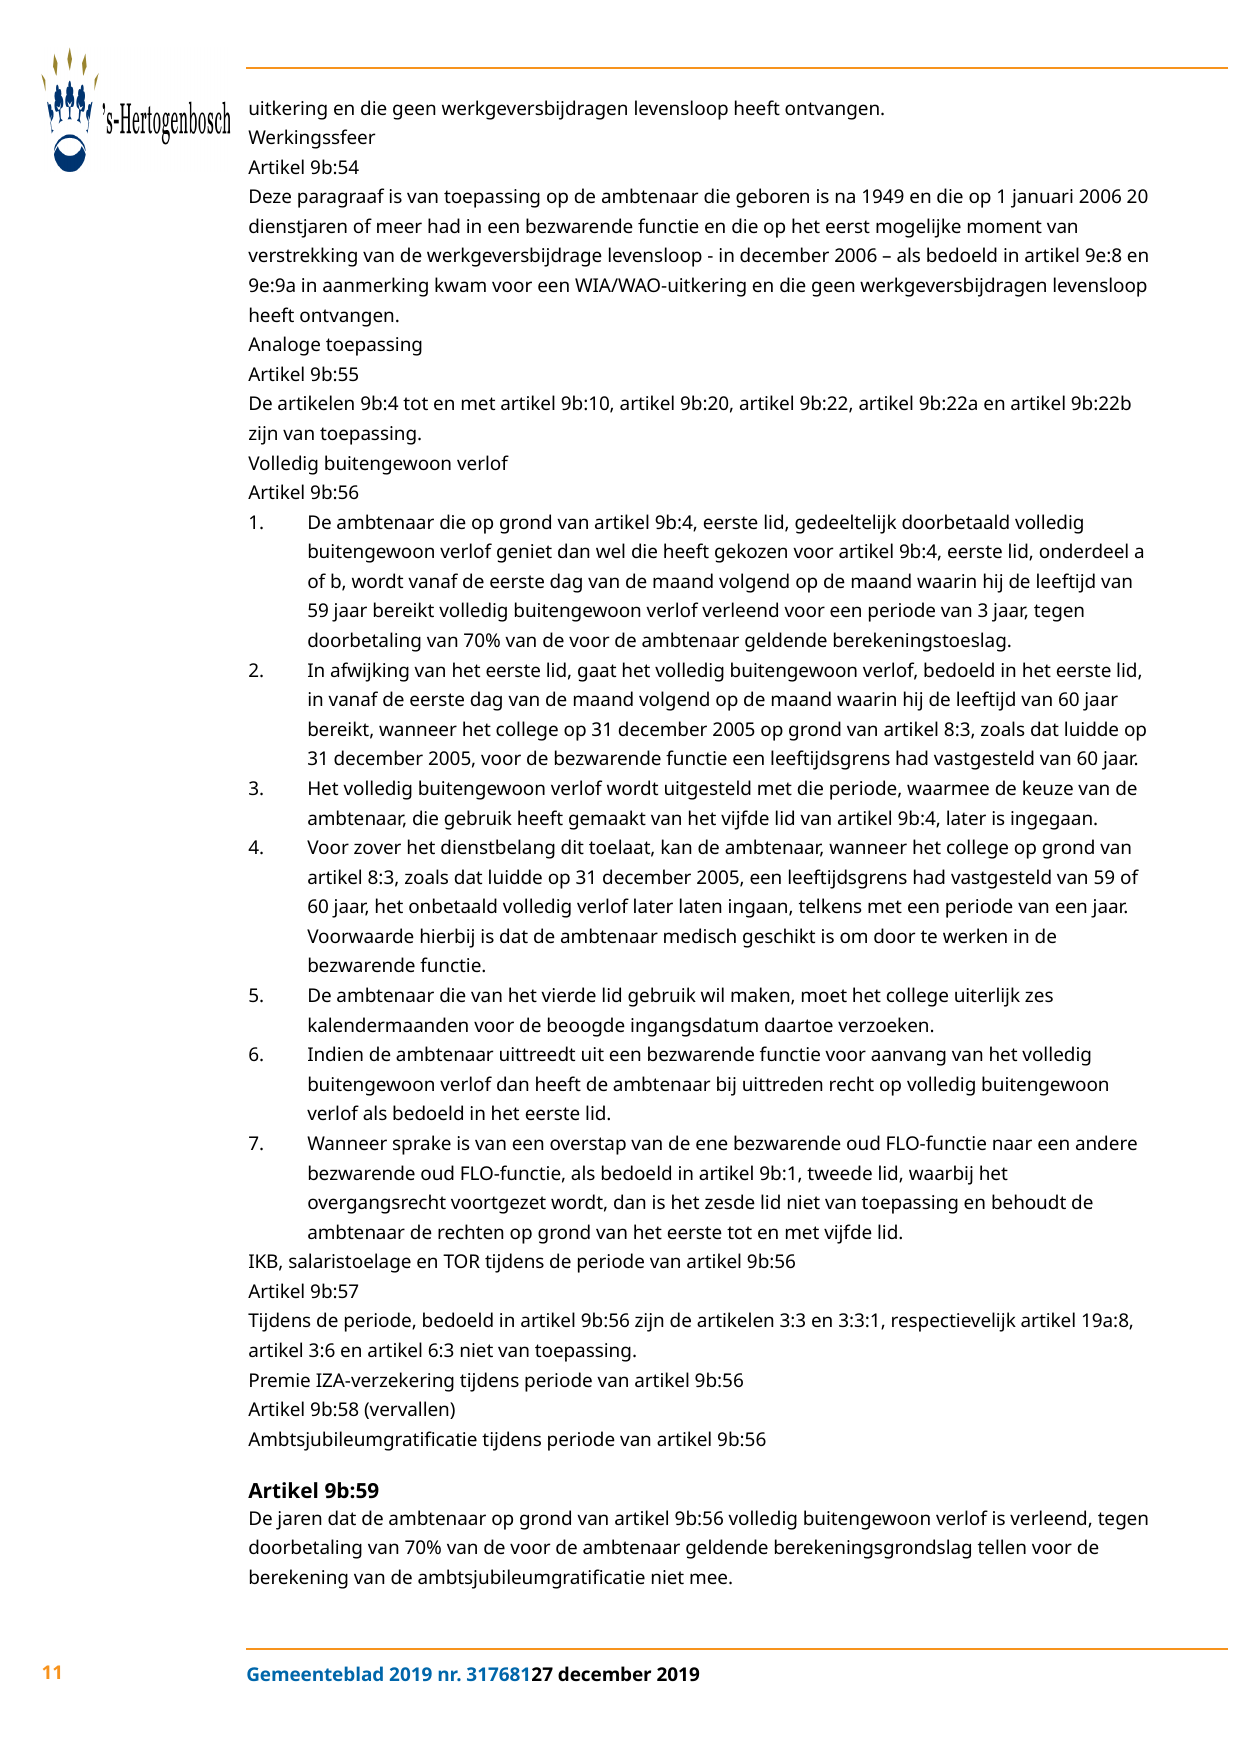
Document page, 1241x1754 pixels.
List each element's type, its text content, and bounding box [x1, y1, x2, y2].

text IKB, salaristoelage en TOR tijdens de periode van artikel 9b:56 [248, 1248, 1152, 1274]
text De artikelen 9b:4 tot en met artikel 9b:10, artikel 9b:20, artikel 9b:22, artikel 9b:22a en artikel 9b:22b zijn van toepassing. [248, 391, 1152, 446]
text Premie IZA-verzekering tijdens periode van artikel 9b:56 [248, 1367, 1152, 1393]
picture [41, 47, 231, 172]
text Artikel 9b:58 (vervallen) [248, 1396, 1152, 1422]
list Wanneer sprake is van een overstap van de ene bezwarende oud FLO-functie naar een andere bezwarende oud FLO-functie, als bedoeld in artikel 9b:1, tweede lid, waarbij het overgangsrecht voortgezet wordt, dan is het zesde lid niet van toepassing en behoudt de ambtenaar de rechten op grond van het eerste tot en met vijfde lid. [248, 1130, 1152, 1245]
text Artikel 9b:55 [248, 361, 1152, 387]
text Artikel 9b:57 [248, 1278, 1152, 1304]
text uitkering en die geen werkgeversbijdragen levensloop heeft ontvangen. [248, 95, 1152, 121]
text De jaren dat de ambtenaar op grond van artikel 9b:56 volledig buitengewoon verlof is verleend, tegen doorbetaling van 70% van de voor de ambtenaar geldende berekeningsgrondslag tellen voor de berekening van de ambtsjubileumgratificatie niet mee. [248, 1505, 1152, 1590]
text Werkingssfeer [248, 124, 1152, 150]
list De ambtenaar die van het vierde lid gebruik wil maken, moet het college uiterlijk zes kalendermaanden voor de beoogde ingangsdatum daartoe verzoeken. [248, 982, 1152, 1038]
text Volledig buitengewoon verlof [248, 450, 1152, 476]
list Het volledig buitengewoon verlof wordt uitgesteld met die periode, waarmee de keuze van de ambtenaar, die gebruik heeft gemaakt van het vijfde lid van artikel 9b:4, later is ingegaan. [248, 775, 1152, 831]
text Deze paragraaf is van toepassing op de ambtenaar die geboren is na 1949 en die op 1 januari 2006 20 dienstjaren of meer had in een bezwarende functie en die op het eerst mogelijke moment van verstrekking van de werkgeversbijdrage levensloop - in december 2006 – als bedoeld in artikel 9e:8 en 9e:9a in aanmerking kwam voor een WIA/WAO-uitkering en die geen werkgeversbijdragen levensloop heeft ontvangen. [248, 183, 1152, 328]
text Ambtsjubileumgratificatie tijdens periode van artikel 9b:56 [248, 1426, 1152, 1452]
list In afwijking van het eerste lid, gaat het volledig buitengewoon verlof, bedoeld in het eerste lid, in vanaf de eerste dag van de maand volgend op de maand waarin hij de leeftijd van 60 jaar bereikt, wanneer het college op 31 december 2005 op grond van artikel 8:3, zoals dat luidde op 31 december 2005, voor de bezwarende functie een leeftijdsgrens had vastgesteld van 60 jaar. [248, 657, 1152, 771]
text Artikel 9b:59 [248, 1476, 1152, 1505]
list Indien de ambtenaar uittreedt uit een bezwarende functie voor aanvang van het volledig buitengewoon verlof dan heeft de ambtenaar bij uittreden recht op volledig buitengewoon verlof als bedoeld in het eerste lid. [248, 1041, 1152, 1126]
text Artikel 9b:56 [248, 479, 1152, 505]
text Analoge toepassing [248, 331, 1152, 357]
text Artikel 9b:54 [248, 154, 1152, 180]
list De ambtenaar die op grond van artikel 9b:4, eerste lid, gedeeltelijk doorbetaald volledig buitengewoon verlof geniet dan wel die heeft gekozen voor artikel 9b:4, eerste lid, onderdeel a of b, wordt vanaf de eerste dag van de maand volgend op de maand waarin hij de leeftijd van 59 jaar bereikt volledig buitengewoon verlof verleend voor een periode van 3 jaar, tegen doorbetaling van 70% van de voor de ambtenaar geldende berekeningstoeslag. [248, 509, 1152, 653]
list Voor zover het dienstbelang dit toelaat, kan de ambtenaar, wanneer het college op grond van artikel 8:3, zoals dat luidde op 31 december 2005, een leeftijdsgrens had vastgesteld van 59 of 60 jaar, het onbetaald volledig verlof later laten ingaan, telkens met een periode van een jaar. Voorwaarde hierbij is dat de ambtenaar medisch geschikt is om door te werken in de bezwarende functie. [248, 834, 1152, 978]
text Tijdens de periode, bedoeld in artikel 9b:56 zijn de artikelen 3:3 en 3:3:1, respectievelijk artikel 19a:8, artikel 3:6 en artikel 6:3 niet van toepassing. [248, 1308, 1152, 1363]
